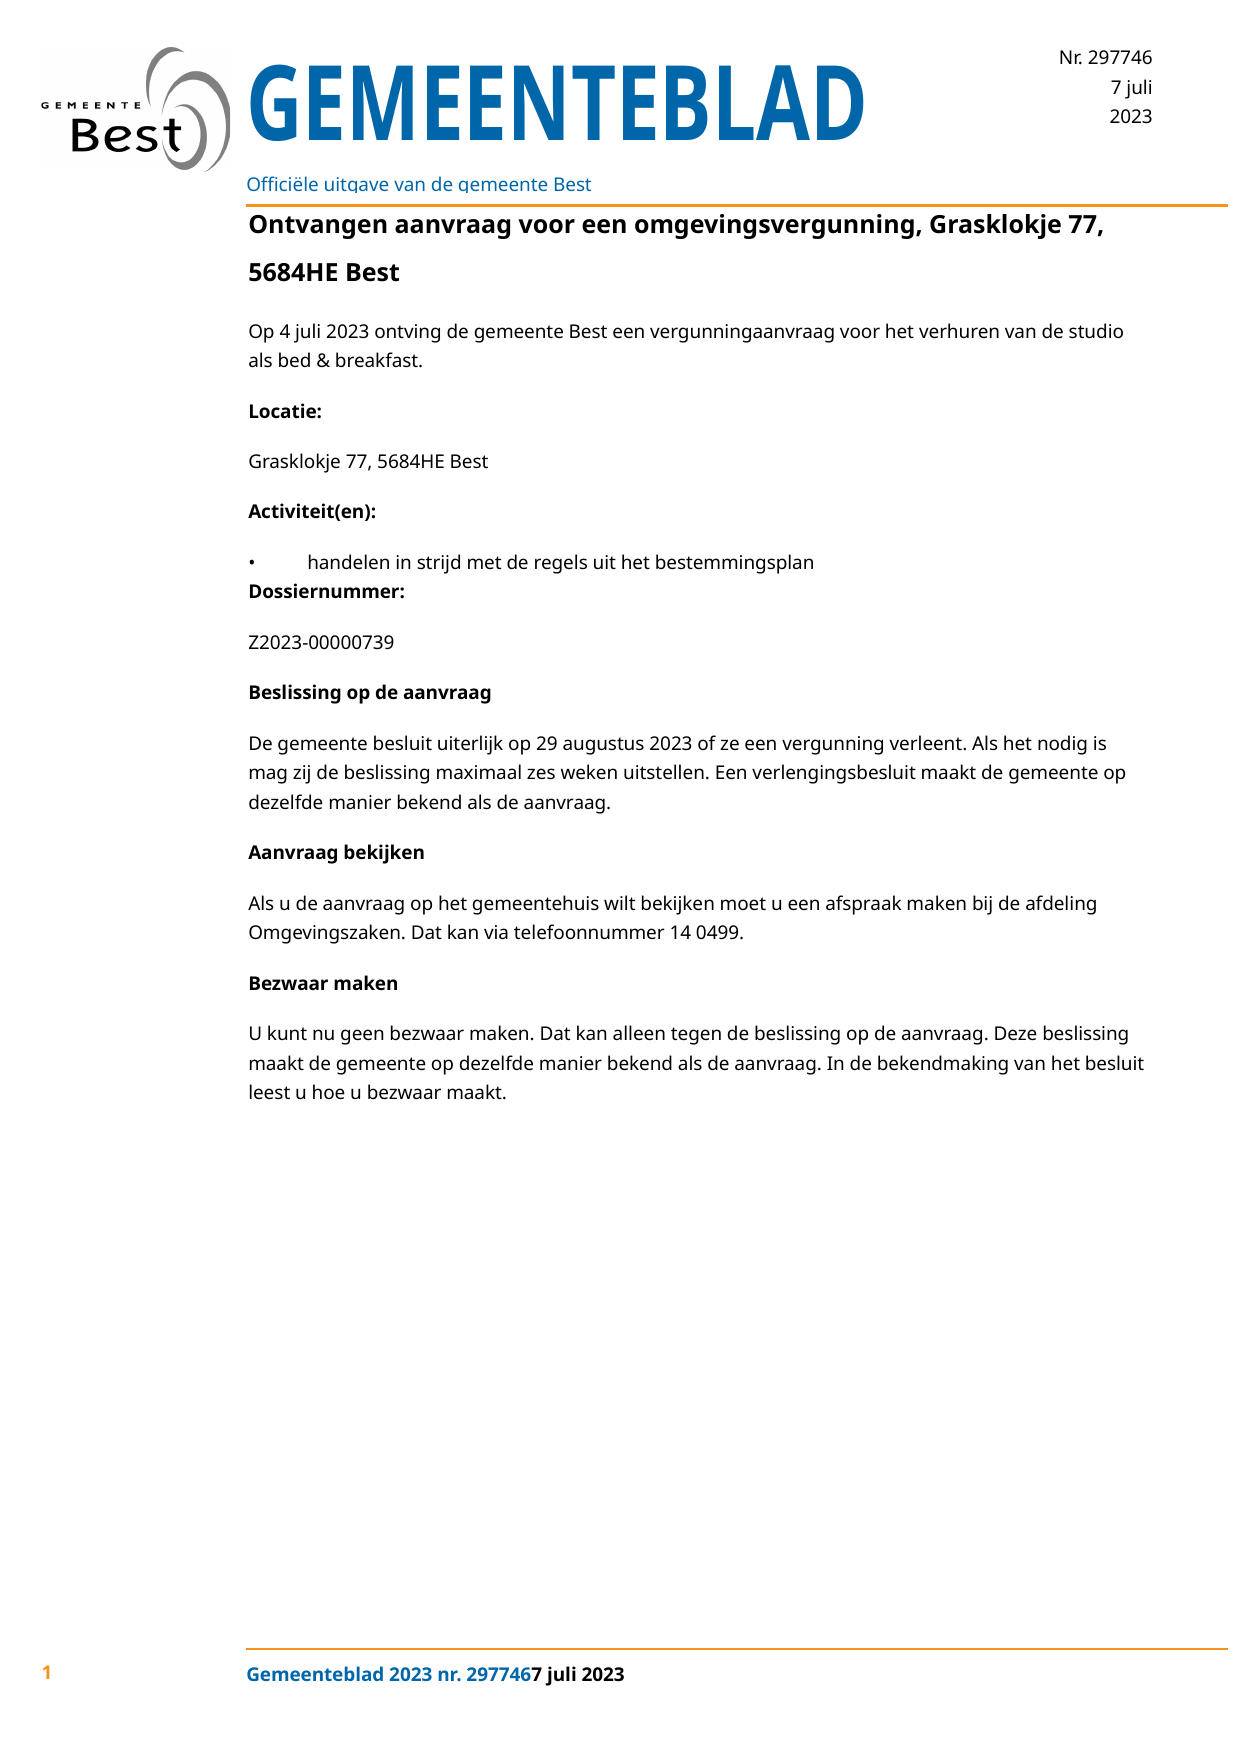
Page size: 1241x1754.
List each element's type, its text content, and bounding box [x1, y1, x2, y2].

text Dossiernummer: [248, 579, 1152, 604]
text Bezwaar maken [248, 970, 1152, 996]
text Activiteit(en): [248, 499, 1152, 524]
text Op 4 juli 2023 ontving de gemeente Best een vergunningaanvraag voor het verhuren van de studio als bed & breakfast. [248, 318, 1152, 373]
text Grasklokje 77, 5684HE Best [248, 448, 1152, 474]
text De gemeente besluit uiterlijk op 29 augustus 2023 of ze een vergunning verleent. Als het nodig is mag zij de beslissing maximaal zes weken uitstellen. Een verlengingsbesluit maakt de gemeente op dezelfde manier bekend als de aanvraag. [248, 730, 1152, 815]
text Beslissing op de aanvraag [248, 679, 1152, 705]
text U kunt nu geen bezwaar maken. Dat kan alleen tegen de beslissing op de aanvraag. Deze beslissing maakt de gemeente op dezelfde manier bekend als de aanvraag. In de bekendmaking van het besluit leest u hoe u bezwaar maakt. [248, 1020, 1152, 1105]
list handelen in strijd met de regels uit het bestemmingsplan [248, 549, 1152, 575]
text Als u de aanvraag op het gemeentehuis wilt bekijken moet u een afspraak maken bij de afdeling Omgevingszaken. Dat kan via telefoonnummer 14 0499. [248, 890, 1152, 945]
text Ontvangen aanvraag voor een omgevingsvergunning, Grasklokje 77, 5684HE Best [248, 207, 1152, 288]
text Z2023-00000739 [248, 629, 1152, 655]
picture [41, 47, 231, 172]
text Aanvraag bekijken [248, 839, 1152, 865]
text Locatie: [248, 398, 1152, 424]
